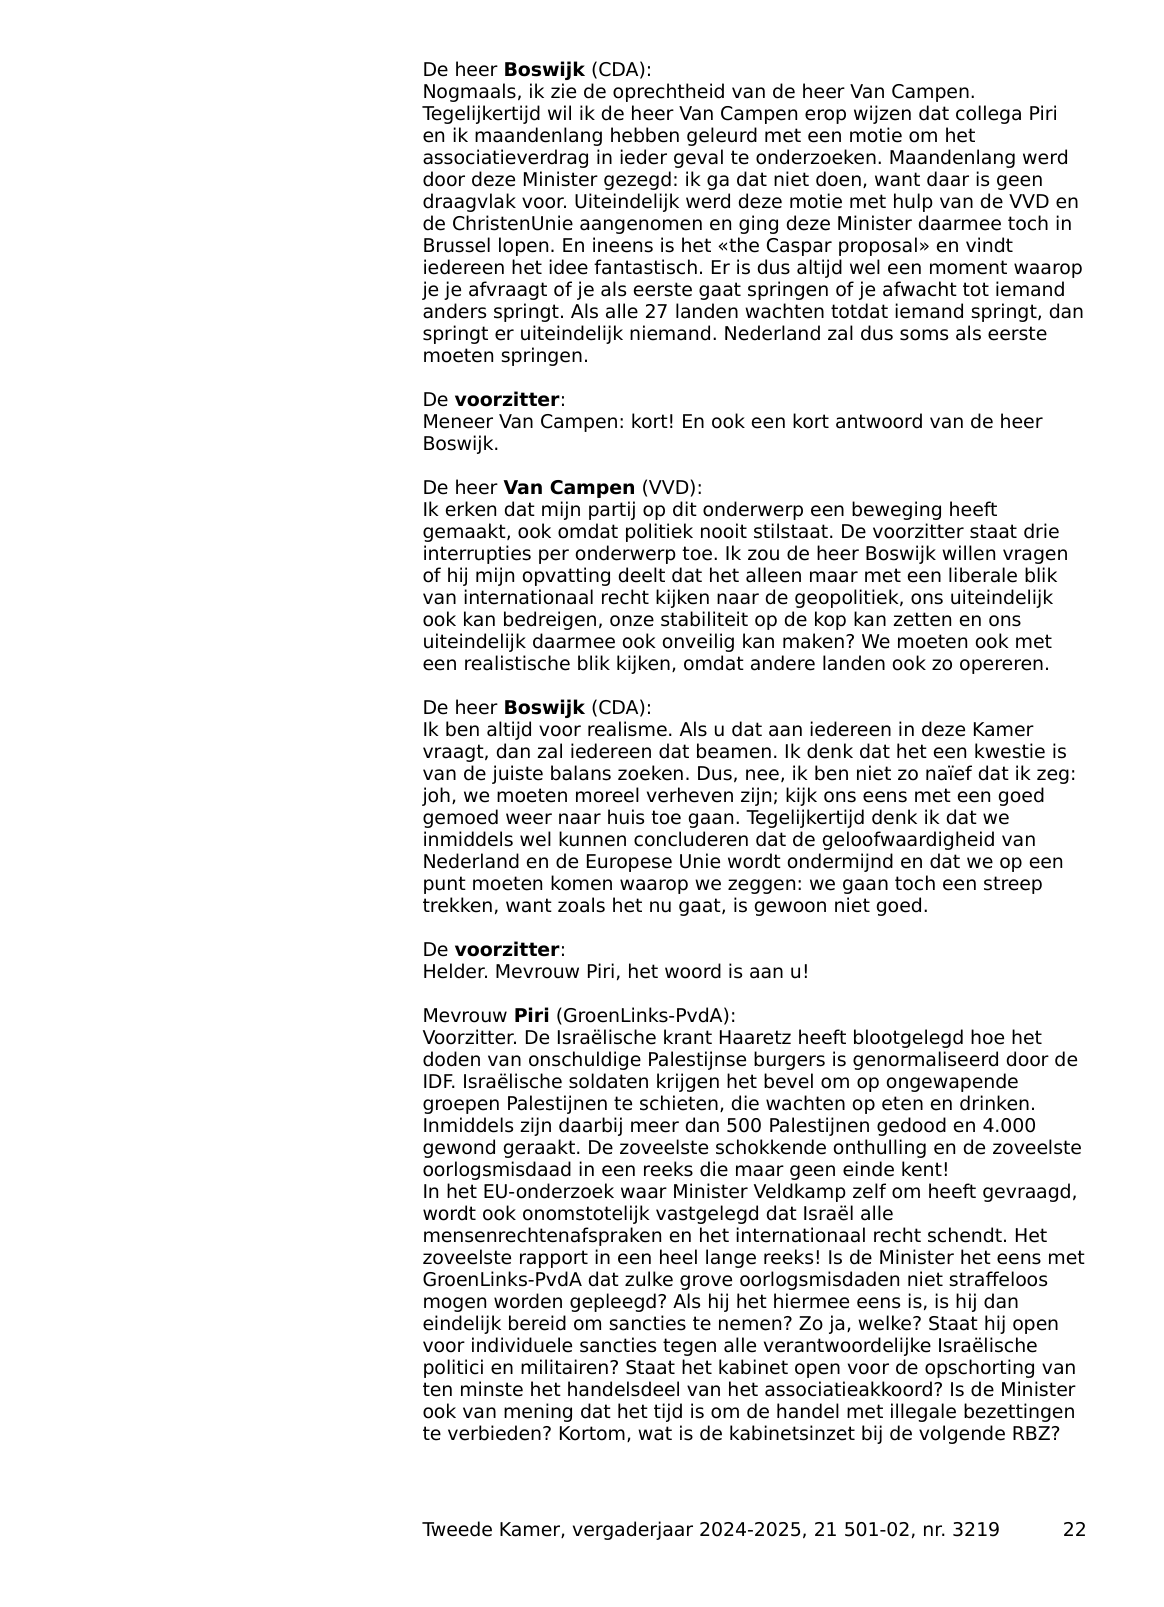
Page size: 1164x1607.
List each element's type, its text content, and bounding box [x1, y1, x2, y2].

text Ik ben altijd voor realisme. Als u dat aan iedereen in deze Kamer vraagt, dan zal iedereen dat beamen. Ik denk dat het een kwestie is van de juiste balans zoeken. Dus, nee, ik ben niet zo naïef dat ik zeg: joh, we moeten moreel verheven zijn; kijk ons eens met een goed gemoed weer naar huis toe gaan. Tegelijkertijd denk ik dat we inmiddels wel kunnen concluderen dat de geloofwaardigheid van Nederland en de Europese Unie wordt ondermijnd en dat we op een punt moeten komen waarop we zeggen: we gaan toch een streep trekken, want zoals het nu gaat, is gewoon niet goed. [422, 719, 1087, 917]
text Mevrouw Piri (GroenLinks-PvdA): [422, 1005, 1087, 1027]
text De voorzitter: [422, 939, 1087, 961]
text De heer Van Campen (VVD): [422, 477, 1087, 499]
text De heer Boswijk (CDA): [422, 697, 1087, 719]
text De voorzitter: [422, 389, 1087, 411]
text Voorzitter. De Israëlische krant Haaretz heeft blootgelegd hoe het doden van onschuldige Palestijnse burgers is genormaliseerd door de IDF. Israëlische soldaten krijgen het bevel om op ongewapende groepen Palestijnen te schieten, die wachten op eten en drinken. Inmiddels zijn daarbij meer dan 500 Palestijnen gedood en 4.000 gewond geraakt. De zoveelste schokkende onthulling en de zoveelste oorlogsmisdaad in een reeks die maar geen einde kent! [422, 1027, 1087, 1181]
text Ik erken dat mijn partij op dit onderwerp een beweging heeft gemaakt, ook omdat politiek nooit stilstaat. De voorzitter staat drie interrupties per onderwerp toe. Ik zou de heer Boswijk willen vragen of hij mijn opvatting deelt dat het alleen maar met een liberale blik van internationaal recht kijken naar de geopolitiek, ons uiteindelijk ook kan bedreigen, onze stabiliteit op de kop kan zetten en ons uiteindelijk daarmee ook onveilig kan maken? We moeten ook met een realistische blik kijken, omdat andere landen ook zo opereren. [422, 499, 1087, 675]
text In het EU-onderzoek waar Minister Veldkamp zelf om heeft gevraagd, wordt ook onomstotelijk vastgelegd dat Israël alle mensenrechtenafspraken en het internationaal recht schendt. Het zoveelste rapport in een heel lange reeks! Is de Minister het eens met GroenLinks-PvdA dat zulke grove oorlogsmisdaden niet straffeloos mogen worden gepleegd? Als hij het hiermee eens is, is hij dan eindelijk bereid om sancties te nemen? Zo ja, welke? Staat hij open voor individuele sancties tegen alle verantwoordelijke Israëlische politici en militairen? Staat het kabinet open voor de opschorting van ten minste het handelsdeel van het associatieakkoord? Is de Minister ook van mening dat het tijd is om de handel met illegale bezettingen te verbieden? Kortom, wat is de kabinetsinzet bij de volgende RBZ? [422, 1181, 1087, 1445]
text De heer Boswijk (CDA): [422, 59, 1087, 81]
text Nogmaals, ik zie de oprechtheid van de heer Van Campen. Tegelijkertijd wil ik de heer Van Campen erop wijzen dat collega Piri en ik maandenlang hebben geleurd met een motie om het associatieverdrag in ieder geval te onderzoeken. Maandenlang werd door deze Minister gezegd: ik ga dat niet doen, want daar is geen draagvlak voor. Uiteindelijk werd deze motie met hulp van de VVD en de ChristenUnie aangenomen en ging deze Minister daarmee toch in Brussel lopen. En ineens is het «the Caspar proposal» en vindt iedereen het idee fantastisch. Er is dus altijd wel een moment waarop je je afvraagt of je als eerste gaat springen of je afwacht tot iemand anders springt. Als alle 27 landen wachten totdat iemand springt, dan springt er uiteindelijk niemand. Nederland zal dus soms als eerste moeten springen. [422, 81, 1087, 367]
text Meneer Van Campen: kort! En ook een kort antwoord van de heer Boswijk. [422, 411, 1087, 455]
text Helder. Mevrouw Piri, het woord is aan u! [422, 961, 1087, 983]
